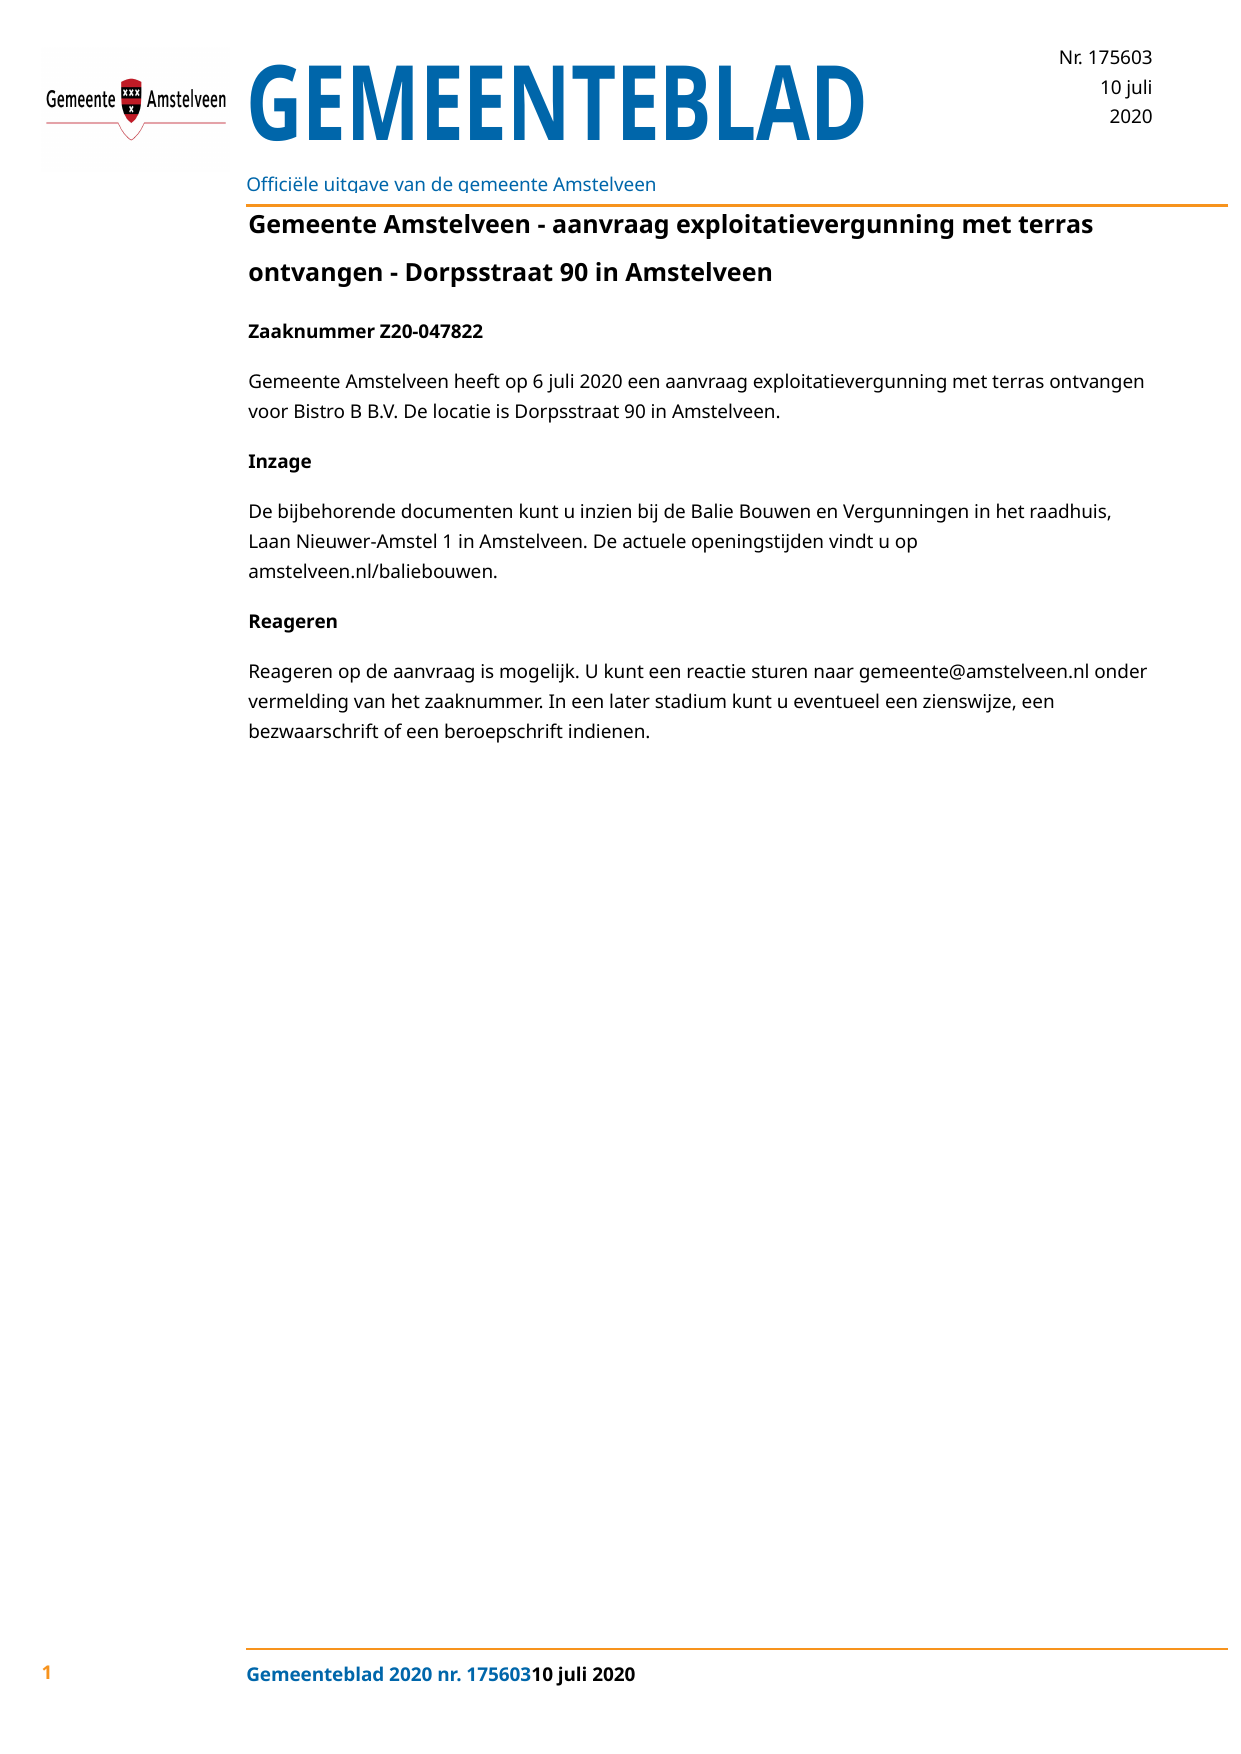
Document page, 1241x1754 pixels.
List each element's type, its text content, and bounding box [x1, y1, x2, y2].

text De bijbehorende documenten kunt u inzien bij de Balie Bouwen en Vergunningen in het raadhuis, Laan Nieuwer-Amstel 1 in Amstelveen. De actuele openingstijden vindt u op amstelveen.nl/baliebouwen. [248, 499, 1152, 584]
text Gemeente Amstelveen heeft op 6 juli 2020 een aanvraag exploitatievergunning met terras ontvangen voor Bistro B B.V. De locatie is Dorpsstraat 90 in Amstelveen. [248, 368, 1152, 424]
text Reageren [248, 608, 1152, 634]
text Zaaknummer Z20-047822 [248, 318, 1152, 344]
text Inzage [248, 448, 1152, 474]
picture [41, 47, 231, 172]
text Gemeente Amstelveen - aanvraag exploitatievergunning met terras ontvangen - Dorpsstraat 90 in Amstelveen [248, 207, 1152, 288]
text Reageren op de aanvraag is mogelijk. U kunt een reactie sturen naar gemeente@amstelveen.nl onder vermelding van het zaaknummer. In een later stadium kunt u eventueel een zienswijze, een bezwaarschrift of een beroepschrift indienen. [248, 659, 1152, 744]
